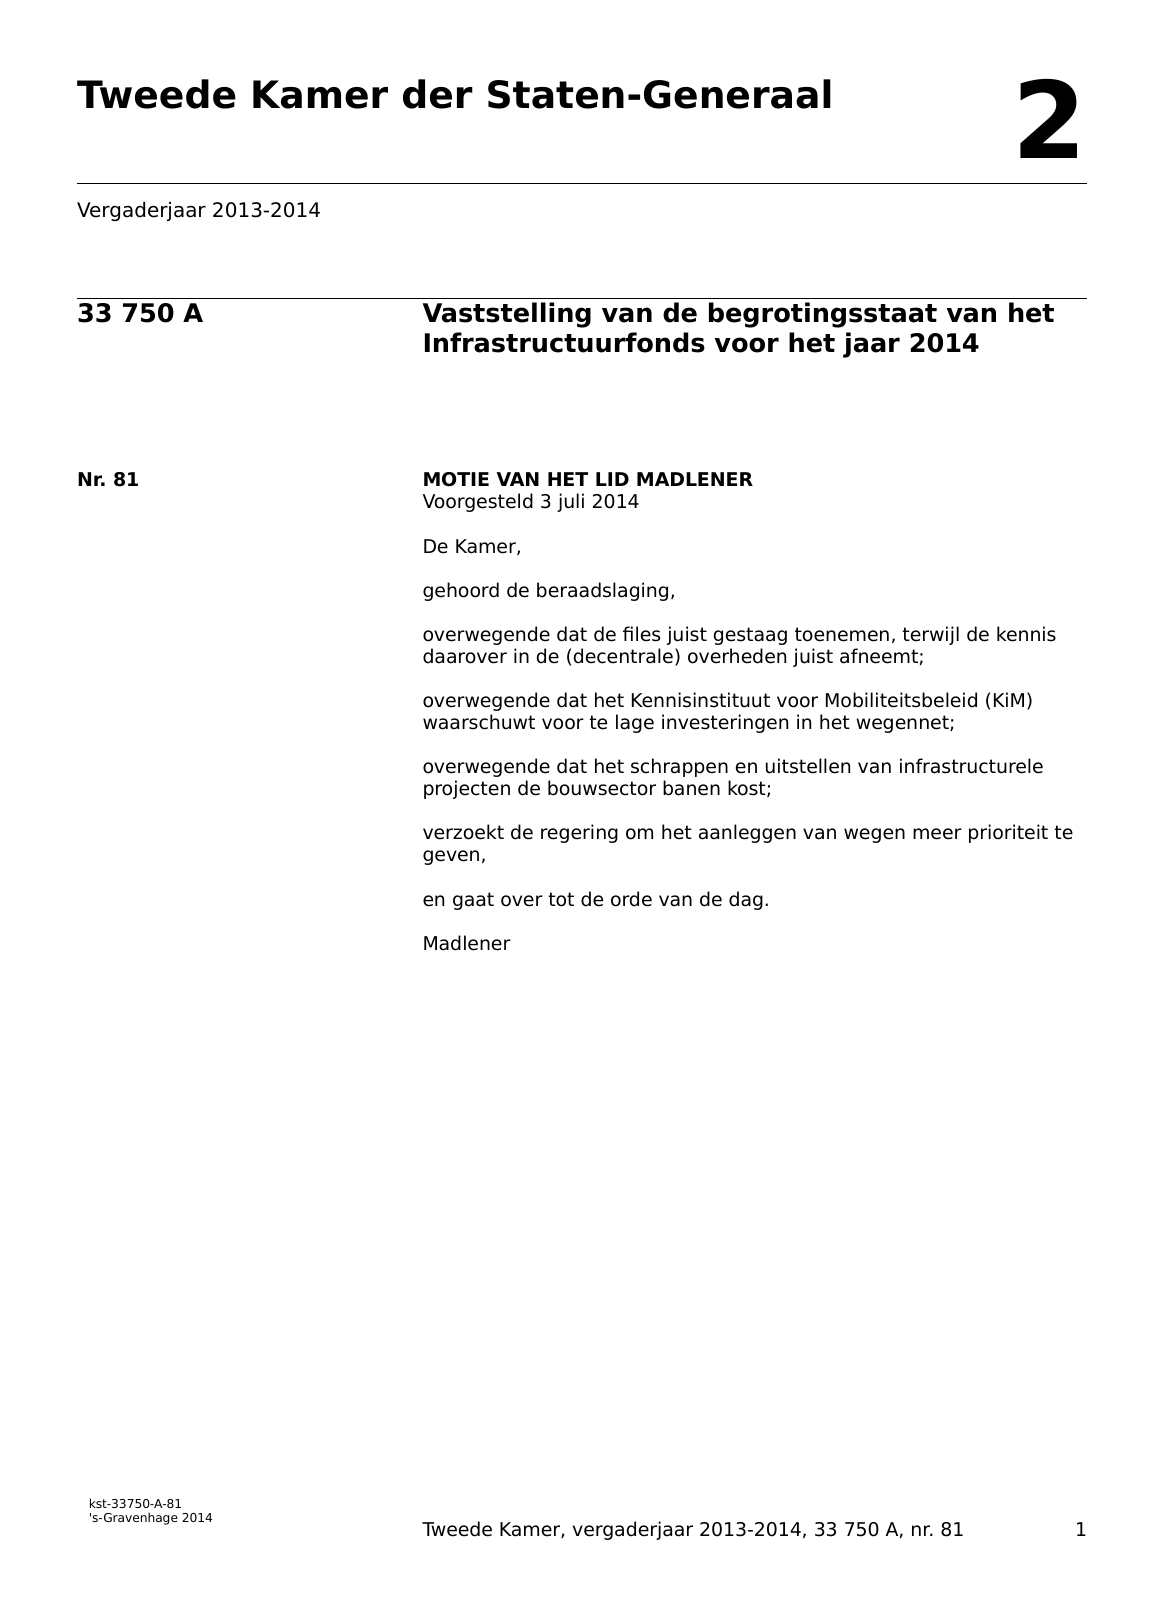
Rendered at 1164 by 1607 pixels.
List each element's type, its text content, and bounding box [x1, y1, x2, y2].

text 's-Gravenhage 2014 [88, 1511, 323, 1525]
text overwegende dat de files juist gestaag toenemen, terwijl de kennis daarover in de (decentrale) overheden juist afneemt; [422, 624, 1087, 668]
text verzoekt de regering om het aanleggen van wegen meer prioriteit te geven, [422, 822, 1087, 866]
text Madlener [422, 933, 1087, 954]
text en gaat over tot de orde van de dag. [422, 888, 1087, 910]
text overwegende dat het Kennisinstituut voor Mobiliteitsbeleid (KiM) waarschuwt voor te lage investeringen in het wegennet; [422, 690, 1087, 734]
subtitle Nr. 81 MOTIE VAN HET LID MADLENER [77, 469, 1087, 491]
text De Kamer, [422, 536, 1087, 557]
text overwegende dat het schrappen en uitstellen van infrastructurele projecten de bouwsector banen kost; [422, 756, 1087, 800]
table_cell Vergaderjaar 2013-2014 [77, 184, 1087, 298]
text gehoord de beraadslaging, [422, 580, 1087, 602]
text Voorgesteld 3 juli 2014 [422, 491, 1087, 513]
table_header 2 [886, 59, 1087, 183]
table_header Tweede Kamer der Staten-Generaal [77, 59, 886, 183]
subtitle 33 750 A Vaststelling van de begrotingsstaat van het Infrastructuurfonds voor het jaar 2014 [77, 299, 1087, 358]
text kst-33750-A-81 [88, 1497, 323, 1511]
